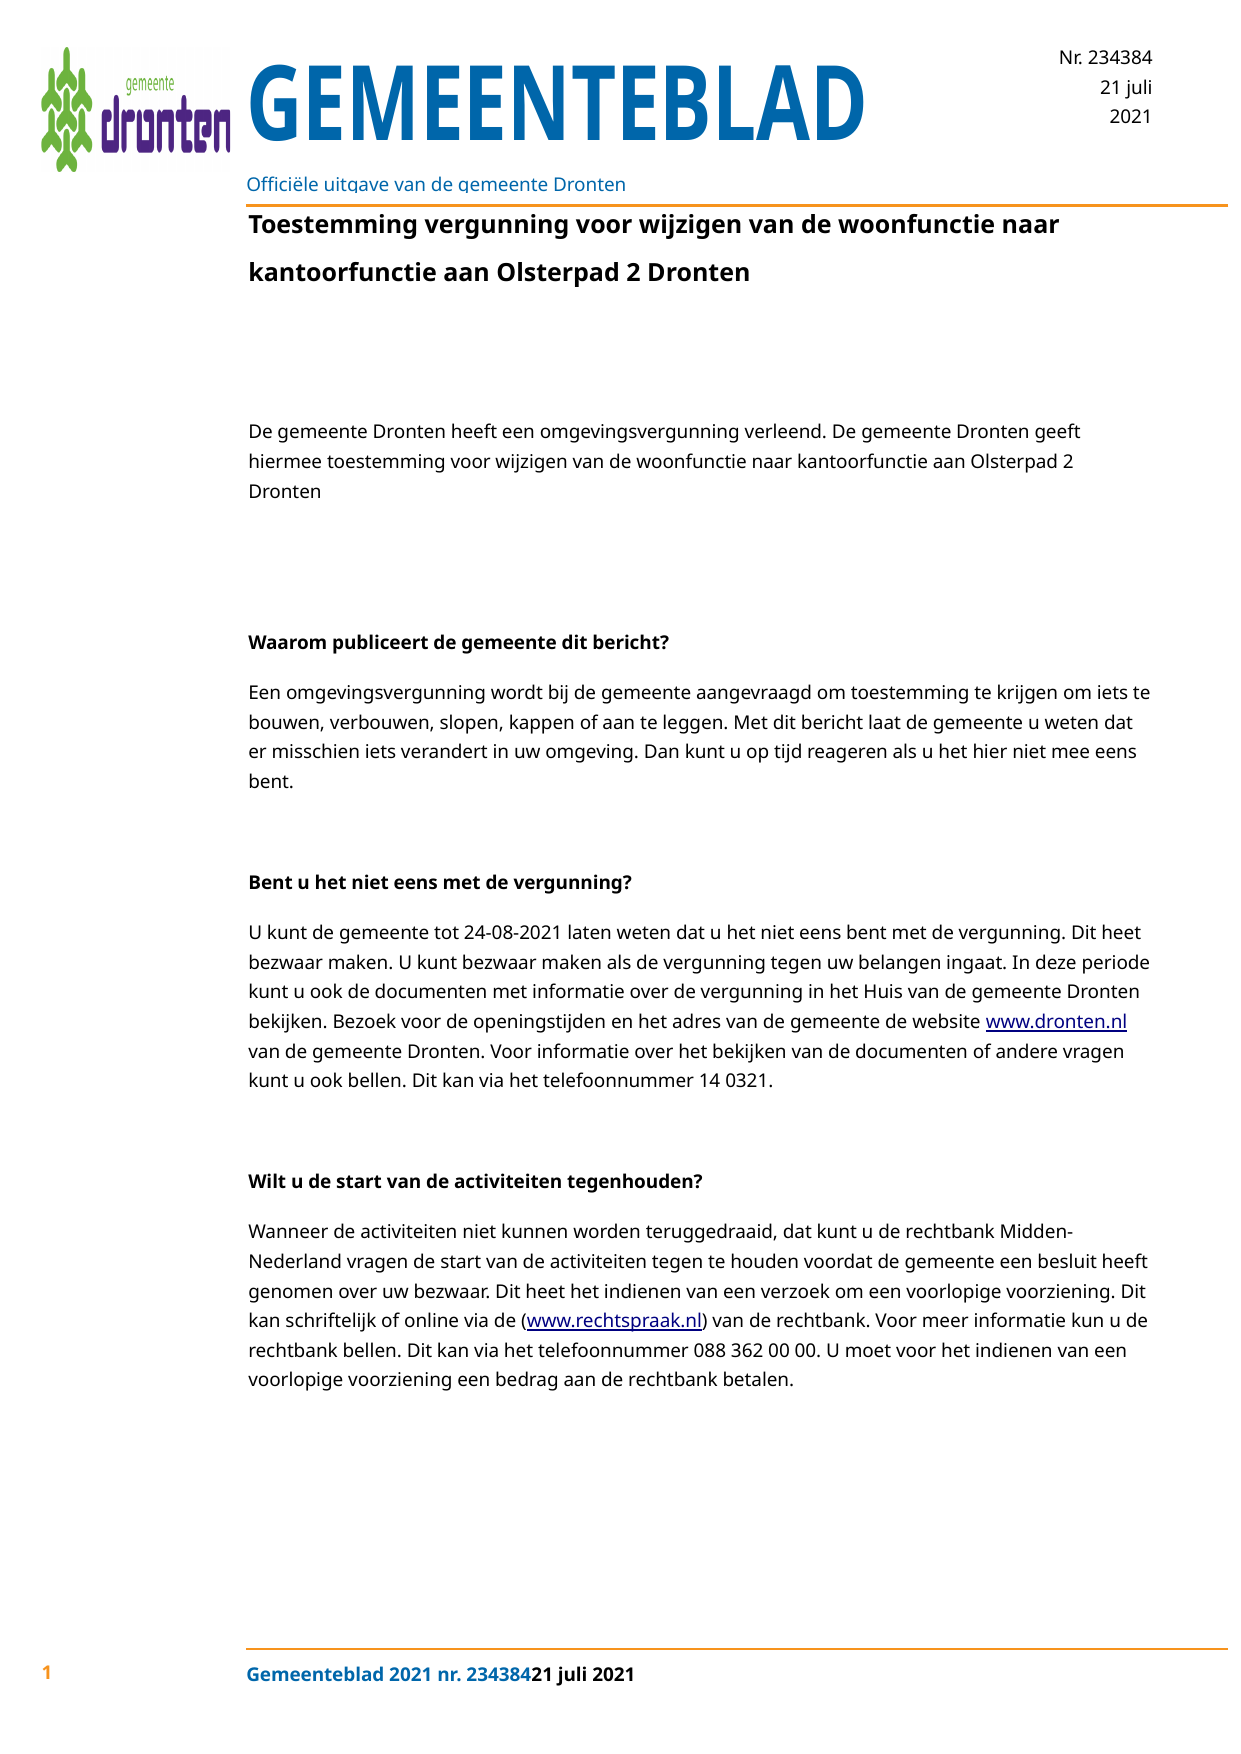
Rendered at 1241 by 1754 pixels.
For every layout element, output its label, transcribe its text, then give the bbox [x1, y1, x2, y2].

text Wilt u de start van de activiteiten tegenhouden? [248, 1168, 1152, 1194]
text Waarom publiceert de gemeente dit bericht? [248, 629, 1152, 655]
text U kunt de gemeente tot 24-08-2021 laten weten dat u het niet eens bent met de vergunning. Dit heet bezwaar maken. U kunt bezwaar maken als de vergunning tegen uw belangen ingaat. In deze periode kunt u ook de documenten met informatie over de vergunning in het Huis van de gemeente Dronten bekijken. Bezoek voor de openingstijden en het adres van de gemeente de website www.dronten.nl van de gemeente Dronten. Voor informatie over het bekijken van de documenten of andere vragen kunt u ook bellen. Dit kan via het telefoonnummer 14 0321. [248, 919, 1152, 1093]
picture [41, 47, 231, 172]
text Bent u het niet eens met de vergunning? [248, 869, 1152, 895]
text Een omgevingsvergunning wordt bij de gemeente aangevraagd om toestemming te krijgen om iets te bouwen, verbouwen, slopen, kappen of aan te leggen. Met dit bericht laat de gemeente u weten dat er misschien iets verandert in uw omgeving. Dan kunt u op tijd reageren als u het hier niet mee eens bent. [248, 679, 1152, 794]
text Toestemming vergunning voor wijzigen van de woonfunctie naar kantoorfunctie aan Olsterpad 2 Dronten [248, 207, 1152, 288]
text Wanneer de activiteiten niet kunnen worden teruggedraaid, dat kunt u de rechtbank Midden-Nederland vragen de start van de activiteiten tegen te houden voordat de gemeente een besluit heeft genomen over uw bezwaar. Dit heet het indienen van een verzoek om een voorlopige voorziening. Dit kan schriftelijk of online via de (www.rechtspraak.nl) van de rechtbank. Voor meer informatie kun u de rechtbank bellen. Dit kan via het telefoonnummer 088 362 00 00. U moet voor het indienen van een voorlopige voorziening een bedrag aan de rechtbank betalen. [248, 1219, 1152, 1392]
text De gemeente Dronten heeft een omgevingsvergunning verleend. De gemeente Dronten geeft hiermee toestemming voor wijzigen van de woonfunctie naar kantoorfunctie aan Olsterpad 2 Dronten [248, 419, 1152, 504]
